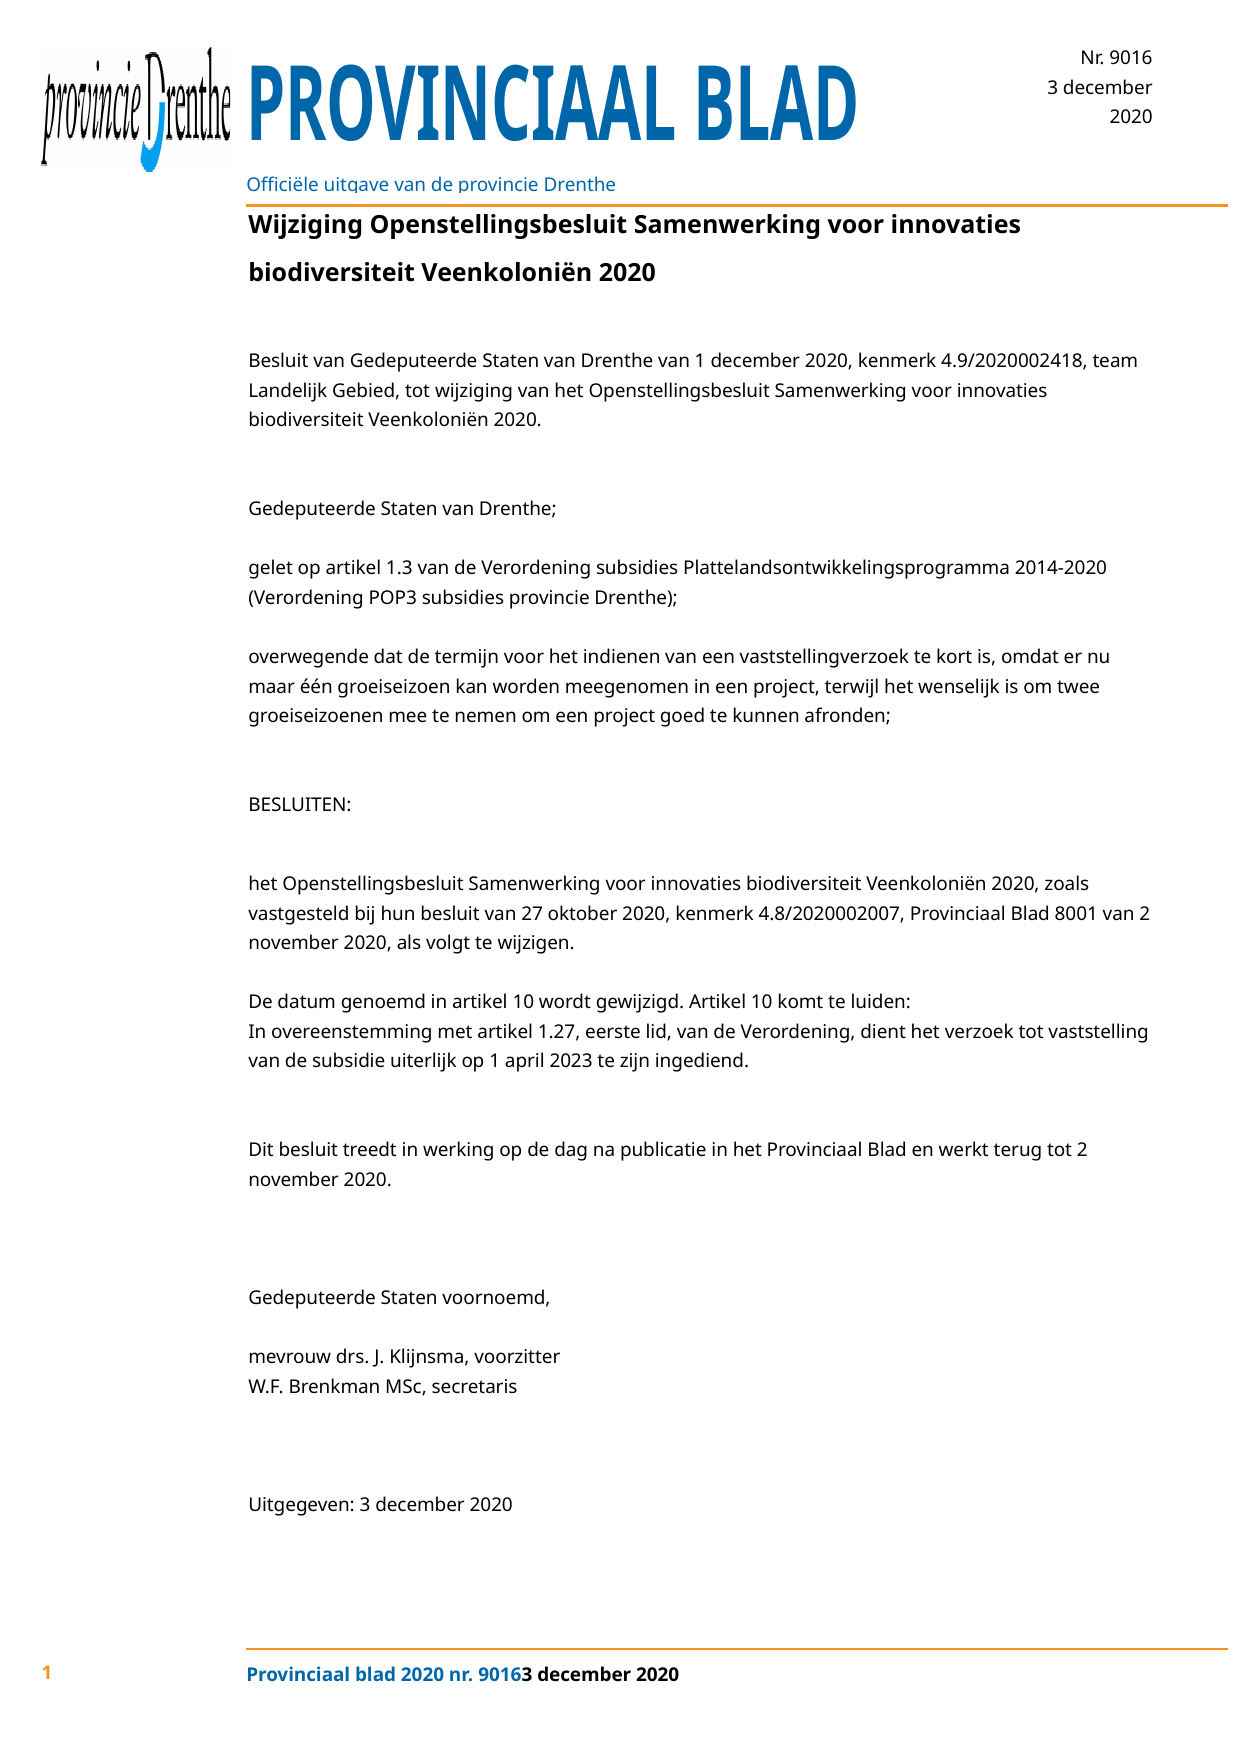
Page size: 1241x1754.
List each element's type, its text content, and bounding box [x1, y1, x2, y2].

text W.F. Brenkman MSc, secretaris [248, 1373, 1152, 1399]
text mevrouw drs. J. Klijnsma, voorzitter [248, 1343, 1152, 1369]
text Wijziging Openstellingsbesluit Samenwerking voor innovaties biodiversiteit Veenkoloniën 2020 [248, 207, 1152, 288]
text De datum genoemd in artikel 10 wordt gewijzigd. Artikel 10 komt te luiden: [248, 988, 1152, 1014]
text BESLUITEN: [248, 791, 1152, 817]
text Gedeputeerde Staten voornoemd, [248, 1284, 1152, 1310]
text Gedeputeerde Staten van Drenthe; [248, 495, 1152, 521]
text Dit besluit treedt in werking op de dag na publicatie in het Provinciaal Blad en werkt terug tot 2 november 2020. [248, 1136, 1152, 1192]
text gelet op artikel 1.3 van de Verordening subsidies Plattelandsontwikkelingsprogramma 2014-2020 (Verordening POP3 subsidies provincie Drenthe); [248, 554, 1152, 610]
text In overeenstemming met artikel 1.27, eerste lid, van de Verordening, dient het verzoek tot vaststelling van de subsidie uiterlijk op 1 april 2023 te zijn ingediend. [248, 1018, 1152, 1073]
text Besluit van Gedeputeerde Staten van Drenthe van 1 december 2020, kenmerk 4.9/2020002418, team Landelijk Gebied, tot wijziging van het Openstellingsbesluit Samenwerking voor innovaties biodiversiteit Veenkoloniën 2020. [248, 347, 1152, 432]
text overwegende dat de termijn voor het indienen van een vaststellingverzoek te kort is, omdat er nu maar één groeiseizoen kan worden meegenomen in een project, terwijl het wenselijk is om twee groeiseizoenen mee te nemen om een project goed te kunnen afronden; [248, 643, 1152, 728]
text Uitgegeven: 3 december 2020 [248, 1491, 1152, 1517]
picture [41, 47, 231, 172]
text het Openstellingsbesluit Samenwerking voor innovaties biodiversiteit Veenkoloniën 2020, zoals vastgesteld bij hun besluit van 27 oktober 2020, kenmerk 4.8/2020002007, Provinciaal Blad 8001 van 2 november 2020, als volgt te wijzigen. [248, 870, 1152, 955]
